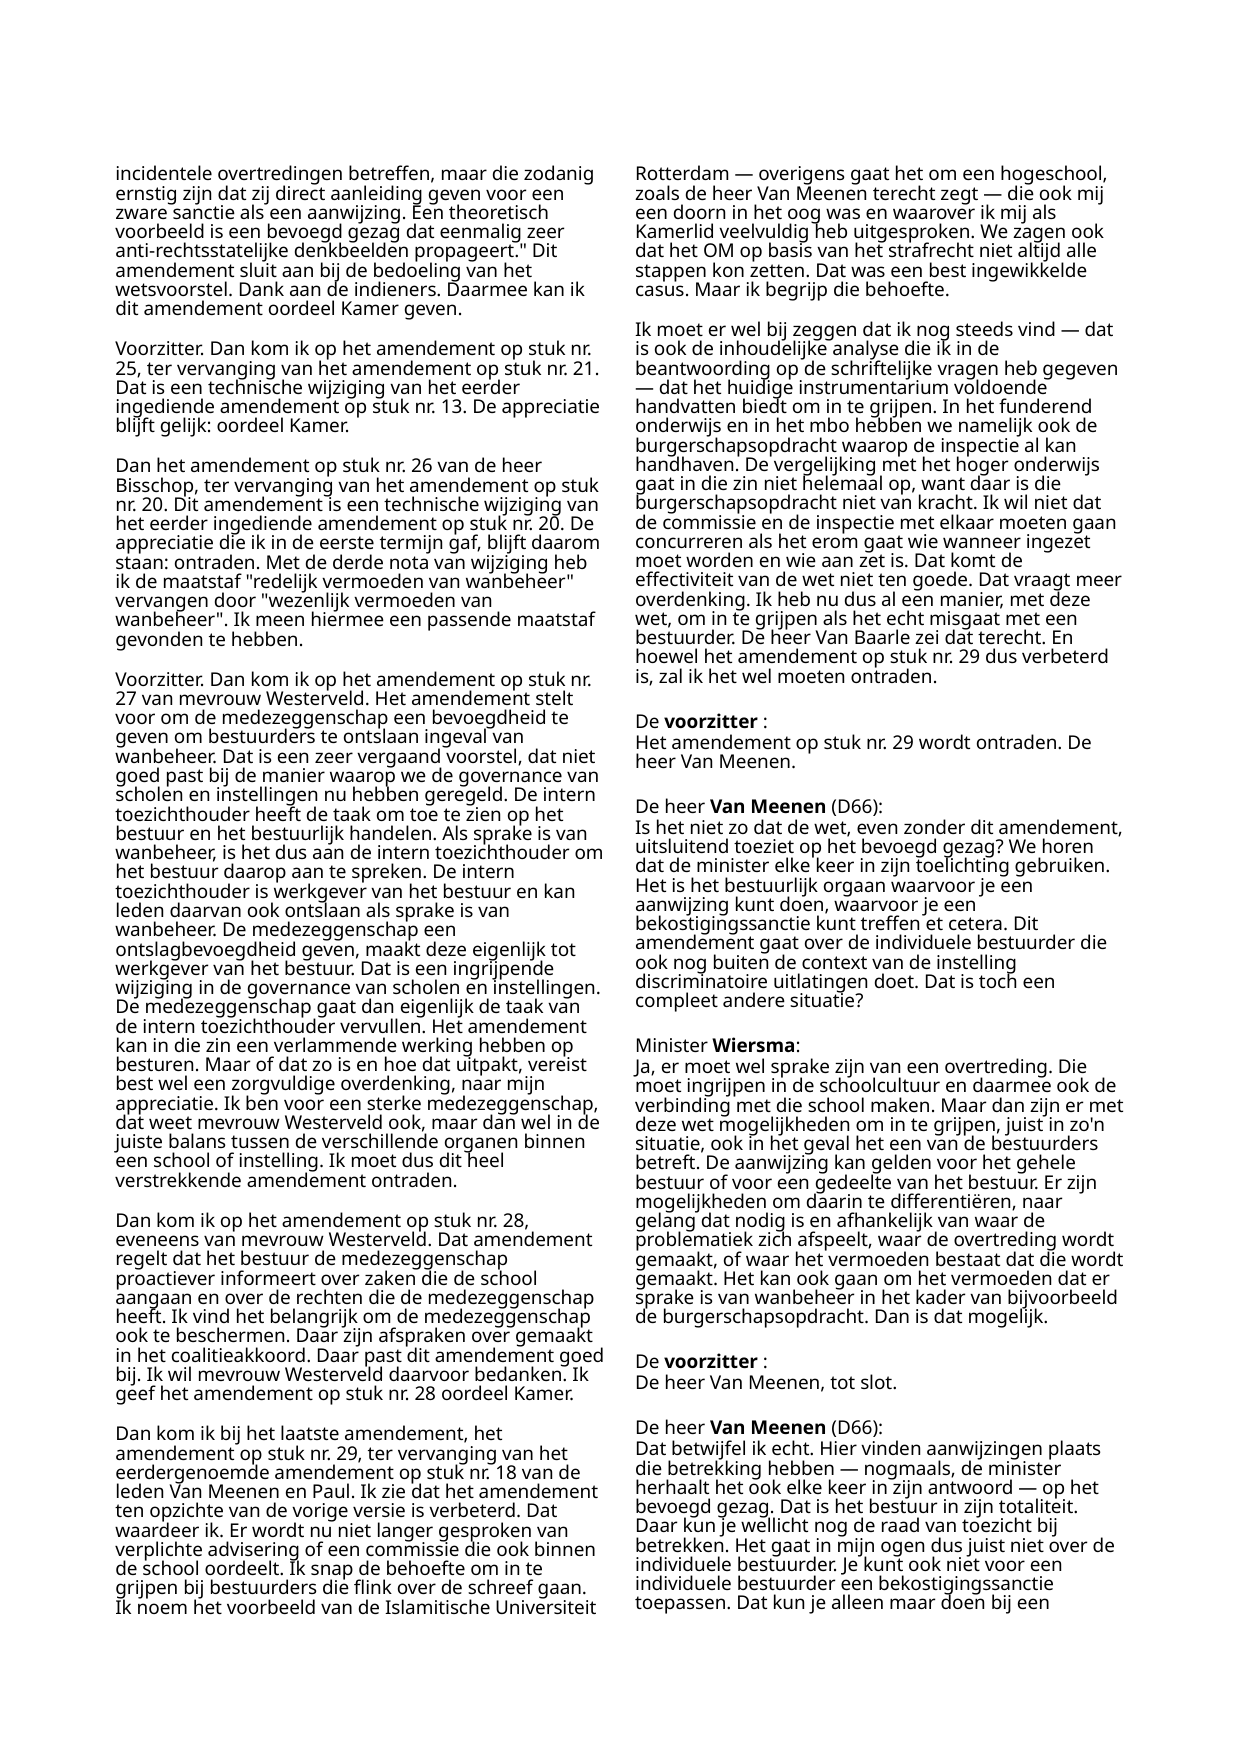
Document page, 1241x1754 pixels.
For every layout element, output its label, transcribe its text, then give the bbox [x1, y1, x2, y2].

text Dan kom ik op het amendement op stuk nr. 28, eveneens van mevrouw Westerveld. Dat amendement regelt dat het bestuur de medezeggenschap proactiever informeert over zaken die de school aangaan en over de rechten die de medezeggenschap heeft. Ik vind het belangrijk om de medezeggenschap ook te beschermen. Daar zijn afspraken over gemaakt in het coalitieakkoord. Daar past dit amendement goed bij. Ik wil mevrouw Westerveld daarvoor bedanken. Ik geef het amendement op stuk nr. 28 oordeel Kamer. [115, 1212, 605, 1404]
text Ja, er moet wel sprake zijn van een overtreding. Die moet ingrijpen in de schoolcultuur en daarmee ook de verbinding met die school maken. Maar dan zijn er met deze wet mogelijkheden om in te grijpen, juist in zo'n situatie, ook in het geval het een van de bestuurders betreft. De aanwijzing kan gelden voor het gehele bestuur of voor een gedeelte van het bestuur. Er zijn mogelijkheden om daarin te differentiëren, naar gelang dat nodig is en afhankelijk van waar de problematiek zich afspeelt, waar de overtreding wordt gemaakt, of waar het vermoeden bestaat dat die wordt gemaakt. Het kan ook gaan om het vermoeden dat er sprake is van wanbeheer in het kader van bijvoorbeeld de burgerschapsopdracht. Dan is dat mogelijk. [635, 1058, 1125, 1328]
text Ik moet er wel bij zeggen dat ik nog steeds vind — dat is ook de inhoudelijke analyse die ik in de beantwoording op de schriftelijke vragen heb gegeven — dat het huidige instrumentarium voldoende handvatten biedt om in te grijpen. In het funderend onderwijs en in het mbo hebben we namelijk ook de burgerschapsopdracht waarop de inspectie al kan handhaven. De vergelijking met het hoger onderwijs gaat in die zin niet helemaal op, want daar is die burgerschapsopdracht niet van kracht. Ik wil niet dat de commissie en de inspectie met elkaar moeten gaan concurreren als het erom gaat wie wanneer ingezet moet worden en wie aan zet is. Dat komt de effectiviteit van de wet niet ten goede. Dat vraagt meer overdenking. Ik heb nu dus al een manier, met deze wet, om in te grijpen als het echt misgaat met een bestuurder. De heer Van Baarle zei dat terecht. En hoewel het amendement op stuk nr. 29 dus verbeterd is, zal ik het wel moeten ontraden. [635, 321, 1125, 687]
text Voorzitter. Dan kom ik op het amendement op stuk nr. 25, ter vervanging van het amendement op stuk nr. 21. Dat is een technische wijziging van het eerder ingediende amendement op stuk nr. 13. De appreciatie blijft gelijk: oordeel Kamer. [115, 340, 605, 437]
text Dat betwijfel ik echt. Hier vinden aanwijzingen plaats die betrekking hebben — nogmaals, de minister herhaalt het ook elke keer in zijn antwoord — op het bevoegd gezag. Dat is het bestuur in zijn totaliteit. Daar kun je wellicht nog de raad van toezicht bij betrekken. Het gaat in mijn ogen dus juist niet over de individuele bestuurder. Je kunt ook niet voor een individuele bestuurder een bekostigingssanctie toepassen. Dat kun je alleen maar doen bij een [635, 1440, 1125, 1614]
text De heer Van Meenen (D66): [635, 793, 1125, 819]
text Het amendement op stuk nr. 29 wordt ontraden. De heer Van Meenen. [635, 734, 1125, 772]
text Voorzitter. Dan kom ik op het amendement op stuk nr. 27 van mevrouw Westerveld. Het amendement stelt voor om de medezeggenschap een bevoegdheid te geven om bestuurders te ontslaan ingeval van wanbeheer. Dat is een zeer vergaand voorstel, dat niet goed past bij de manier waarop we de governance van scholen en instellingen nu hebben geregeld. De intern toezichthouder heeft de taak om toe te zien op het bestuur en het bestuurlijk handelen. Als sprake is van wanbeheer, is het dus aan de intern toezichthouder om het bestuur daarop aan te spreken. De intern toezichthouder is werkgever van het bestuur en kan leden daarvan ook ontslaan als sprake is van wanbeheer. De medezeggenschap een ontslagbevoegdheid geven, maakt deze eigenlijk tot werkgever van het bestuur. Dat is een ingrijpende wijziging in de governance van scholen en instellingen. De medezeggenschap gaat dan eigenlijk de taak van de intern toezichthouder vervullen. Het amendement kan in die zin een verlammende werking hebben op besturen. Maar of dat zo is en hoe dat uitpakt, vereist best wel een zorgvuldige overdenking, naar mijn appreciatie. Ik ben voor een sterke medezeggenschap, dat weet mevrouw Westerveld ook, maar dan wel in de juiste balans tussen de verschillende organen binnen een school of instelling. Ik moet dus dit heel verstrekkende amendement ontraden. [115, 671, 605, 1191]
text Dan kom ik bij het laatste amendement, het amendement op stuk nr. 29, ter vervanging van het eerdergenoemde amendement op stuk nr. 18 van de leden Van Meenen en Paul. Ik zie dat het amendement ten opzichte van de vorige versie is verbeterd. Dat waardeer ik. Er wordt nu niet langer gesproken van verplichte advisering of een commissie die ook binnen de school oordeelt. Ik snap de behoefte om in te grijpen bij bestuurders die flink over de schreef gaan. Ik noem het voorbeeld van de Islamitische Universiteit [115, 1425, 605, 1618]
text incidentele overtredingen betreffen, maar die zodanig ernstig zijn dat zij direct aanleiding geven voor een zware sanctie als een aanwijzing. Een theoretisch voorbeeld is een bevoegd gezag dat eenmalig zeer anti-rechtsstatelijke denkbeelden propageert." Dit amendement sluit aan bij de bedoeling van het wetsvoorstel. Dank aan de indieners. Daarmee kan ik dit amendement oordeel Kamer geven. [115, 165, 605, 319]
text Rotterdam — overigens gaat het om een hogeschool, zoals de heer Van Meenen terecht zegt — die ook mij een doorn in het oog was en waarover ik mij als Kamerlid veelvuldig heb uitgesproken. We zagen ook dat het OM op basis van het strafrecht niet altijd alle stappen kon zetten. Dat was een best ingewikkelde casus. Maar ik begrijp die behoefte. [635, 165, 1125, 300]
text Minister Wiersma: [635, 1032, 1125, 1058]
text De voorzitter : [635, 1349, 1125, 1374]
text De voorzitter : [635, 708, 1125, 734]
text Dan het amendement op stuk nr. 26 van de heer Bisschop, ter vervanging van het amendement op stuk nr. 20. Dit amendement is een technische wijziging van het eerder ingediende amendement op stuk nr. 20. De appreciatie die ik in de eerste termijn gaf, blijft daarom staan: ontraden. Met de derde nota van wijziging heb ik de maatstaf "redelijk vermoeden van wanbeheer" vervangen door "wezenlijk vermoeden van wanbeheer". Ik meen hiermee een passende maatstaf gevonden te hebben. [115, 457, 605, 650]
text De heer Van Meenen, tot slot. [635, 1374, 1125, 1394]
text De heer Van Meenen (D66): [635, 1414, 1125, 1440]
text Is het niet zo dat de wet, even zonder dit amendement, uitsluitend toeziet op het bevoegd gezag? We horen dat de minister elke keer in zijn toelichting gebruiken. Het is het bestuurlijk orgaan waarvoor je een aanwijzing kunt doen, waarvoor je een bekostigingssanctie kunt treffen et cetera. Dit amendement gaat over de individuele bestuurder die ook nog buiten de context van de instelling discriminatoire uitlatingen doet. Dat is toch een compleet andere situatie? [635, 819, 1125, 1011]
